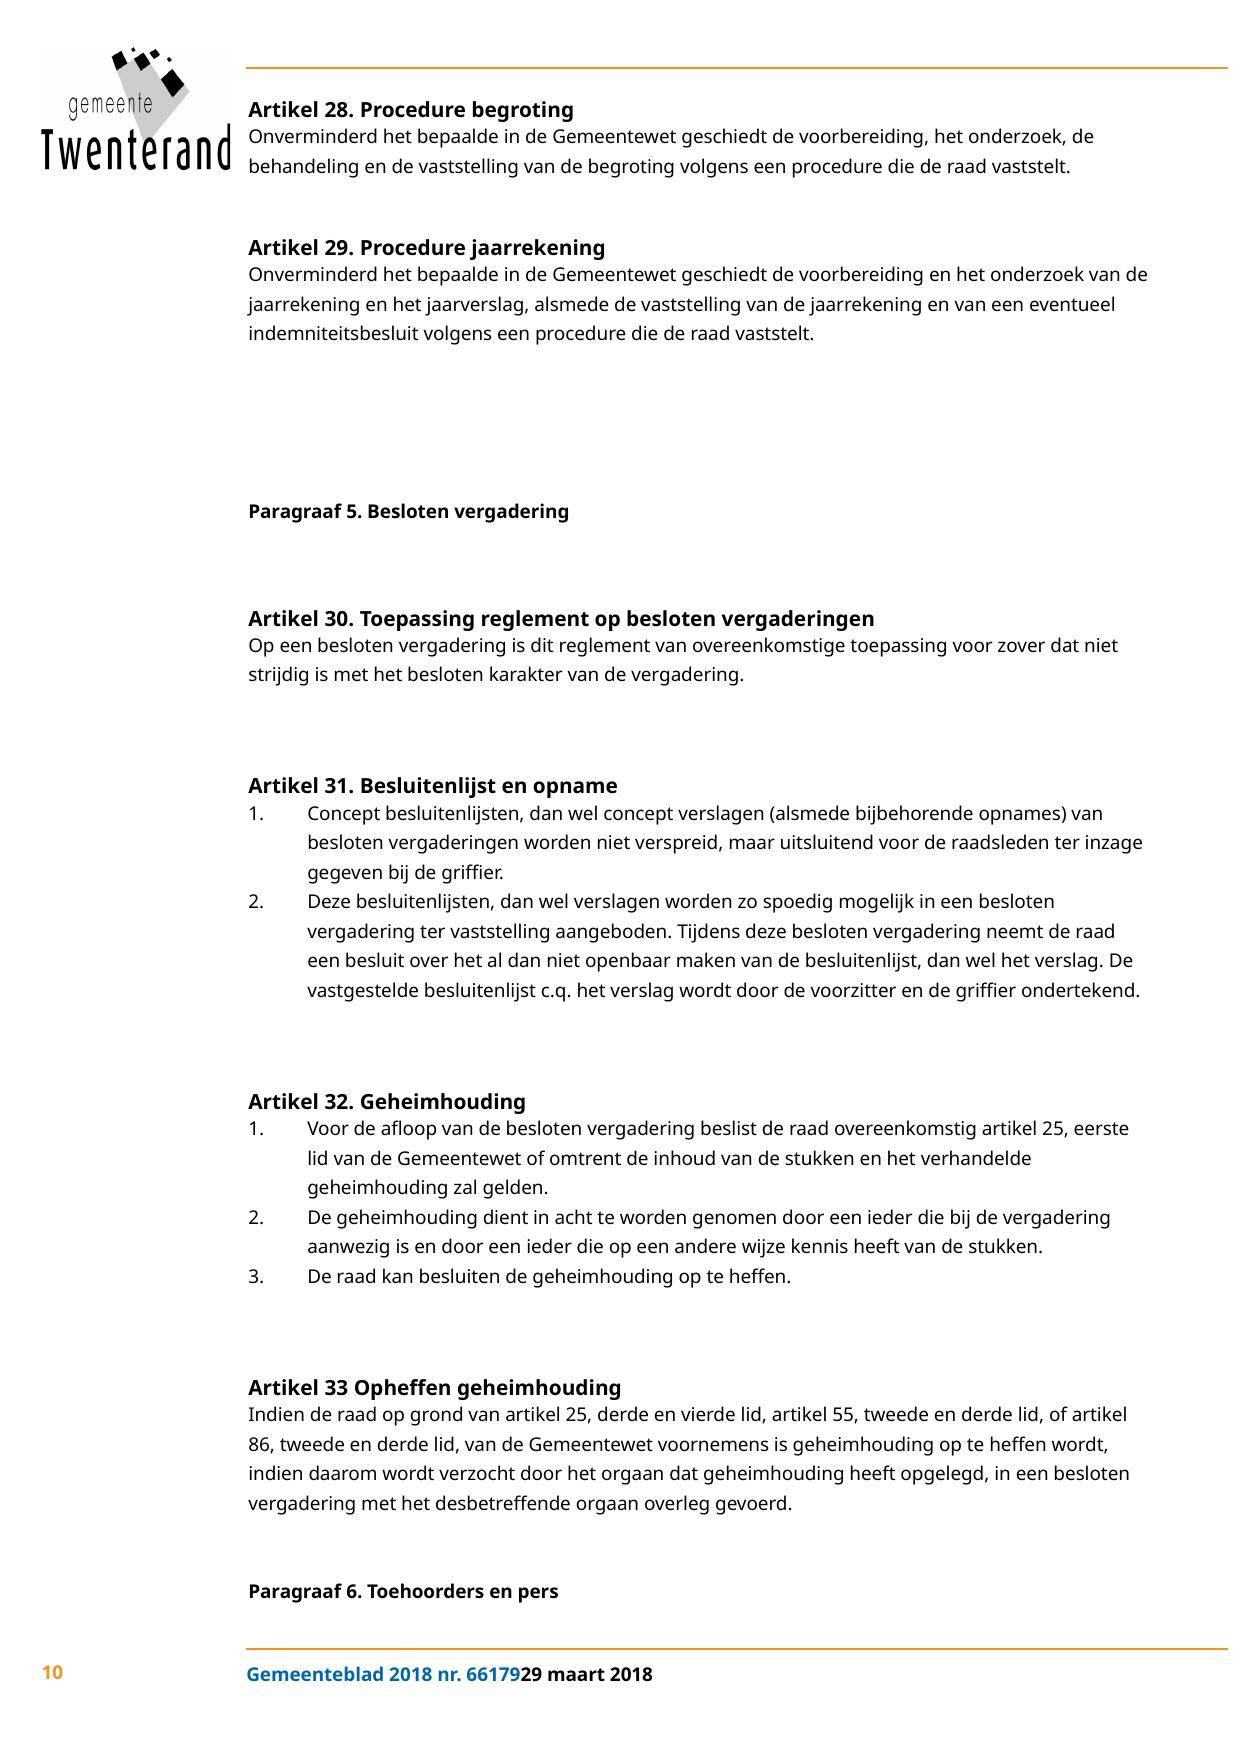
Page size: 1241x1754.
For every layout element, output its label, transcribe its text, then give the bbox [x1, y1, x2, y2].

text Paragraaf 5. Besloten vergadering [248, 498, 1152, 524]
text Onverminderd het bepaalde in de Gemeentewet geschiedt de voorbereiding, het onderzoek, de behandeling en de vaststelling van de begroting volgens een procedure die de raad vaststelt. [248, 123, 1152, 178]
text Indien de raad op grond van artikel 25, derde en vierde lid, artikel 55, tweede en derde lid, of artikel 86, tweede en derde lid, van de Gemeentewet voornemens is geheimhouding op te heffen wordt, indien daarom wordt verzocht door het orgaan dat geheimhouding heeft opgelegd, in een besloten vergadering met het desbetreffende orgaan overleg gevoerd. [248, 1401, 1152, 1516]
text Artikel 31. Besluitenlijst en opname [248, 771, 1152, 800]
list Voor de afloop van de besloten vergadering beslist de raad overeenkomstig artikel 25, eerste lid van de Gemeentewet of omtrent de inhoud van de stukken en het verhandelde geheimhouding zal gelden. [248, 1115, 1152, 1200]
list Concept besluitenlijsten, dan wel concept verslagen (alsmede bijbehorende opnames) van besloten vergaderingen worden niet verspreid, maar uitsluitend voor de raadsleden ter inzage gegeven bij de griffier. [248, 800, 1152, 884]
text Artikel 30. Toepassing reglement op besloten vergaderingen [248, 604, 1152, 632]
text Artikel 28. Procedure begroting [248, 95, 1152, 123]
list De raad kan besluiten de geheimhouding op te heffen. [248, 1263, 1152, 1289]
text Paragraaf 6. Toehoorders en pers [248, 1579, 1152, 1604]
text Artikel 29. Procedure jaarrekening [248, 233, 1152, 261]
text Onverminderd het bepaalde in de Gemeentewet geschiedt de voorbereiding en het onderzoek van de jaarrekening en het jaarverslag, alsmede de vaststelling van de jaarrekening en van een eventueel indemniteitsbesluit volgens een procedure die de raad vaststelt. [248, 261, 1152, 346]
list Deze besluitenlijsten, dan wel verslagen worden zo spoedig mogelijk in een besloten vergadering ter vaststelling aangeboden. Tijdens deze besloten vergadering neemt de raad een besluit over het al dan niet openbaar maken van de besluitenlijst, dan wel het verslag. De vastgestelde besluitenlijst c.q. het verslag wordt door de voorzitter en de griffier ondertekend. [248, 888, 1152, 1003]
text Op een besloten vergadering is dit reglement van overeenkomstige toepassing voor zover dat niet strijdig is met het besloten karakter van de vergadering. [248, 632, 1152, 687]
picture [41, 47, 231, 172]
text Artikel 32. Geheimhouding [248, 1087, 1152, 1115]
text Artikel 33 Opheffen geheimhouding [248, 1373, 1152, 1401]
list De geheimhouding dient in acht te worden genomen door een ieder die bij de vergadering aanwezig is en door een ieder die op een andere wijze kennis heeft van de stukken. [248, 1204, 1152, 1259]
